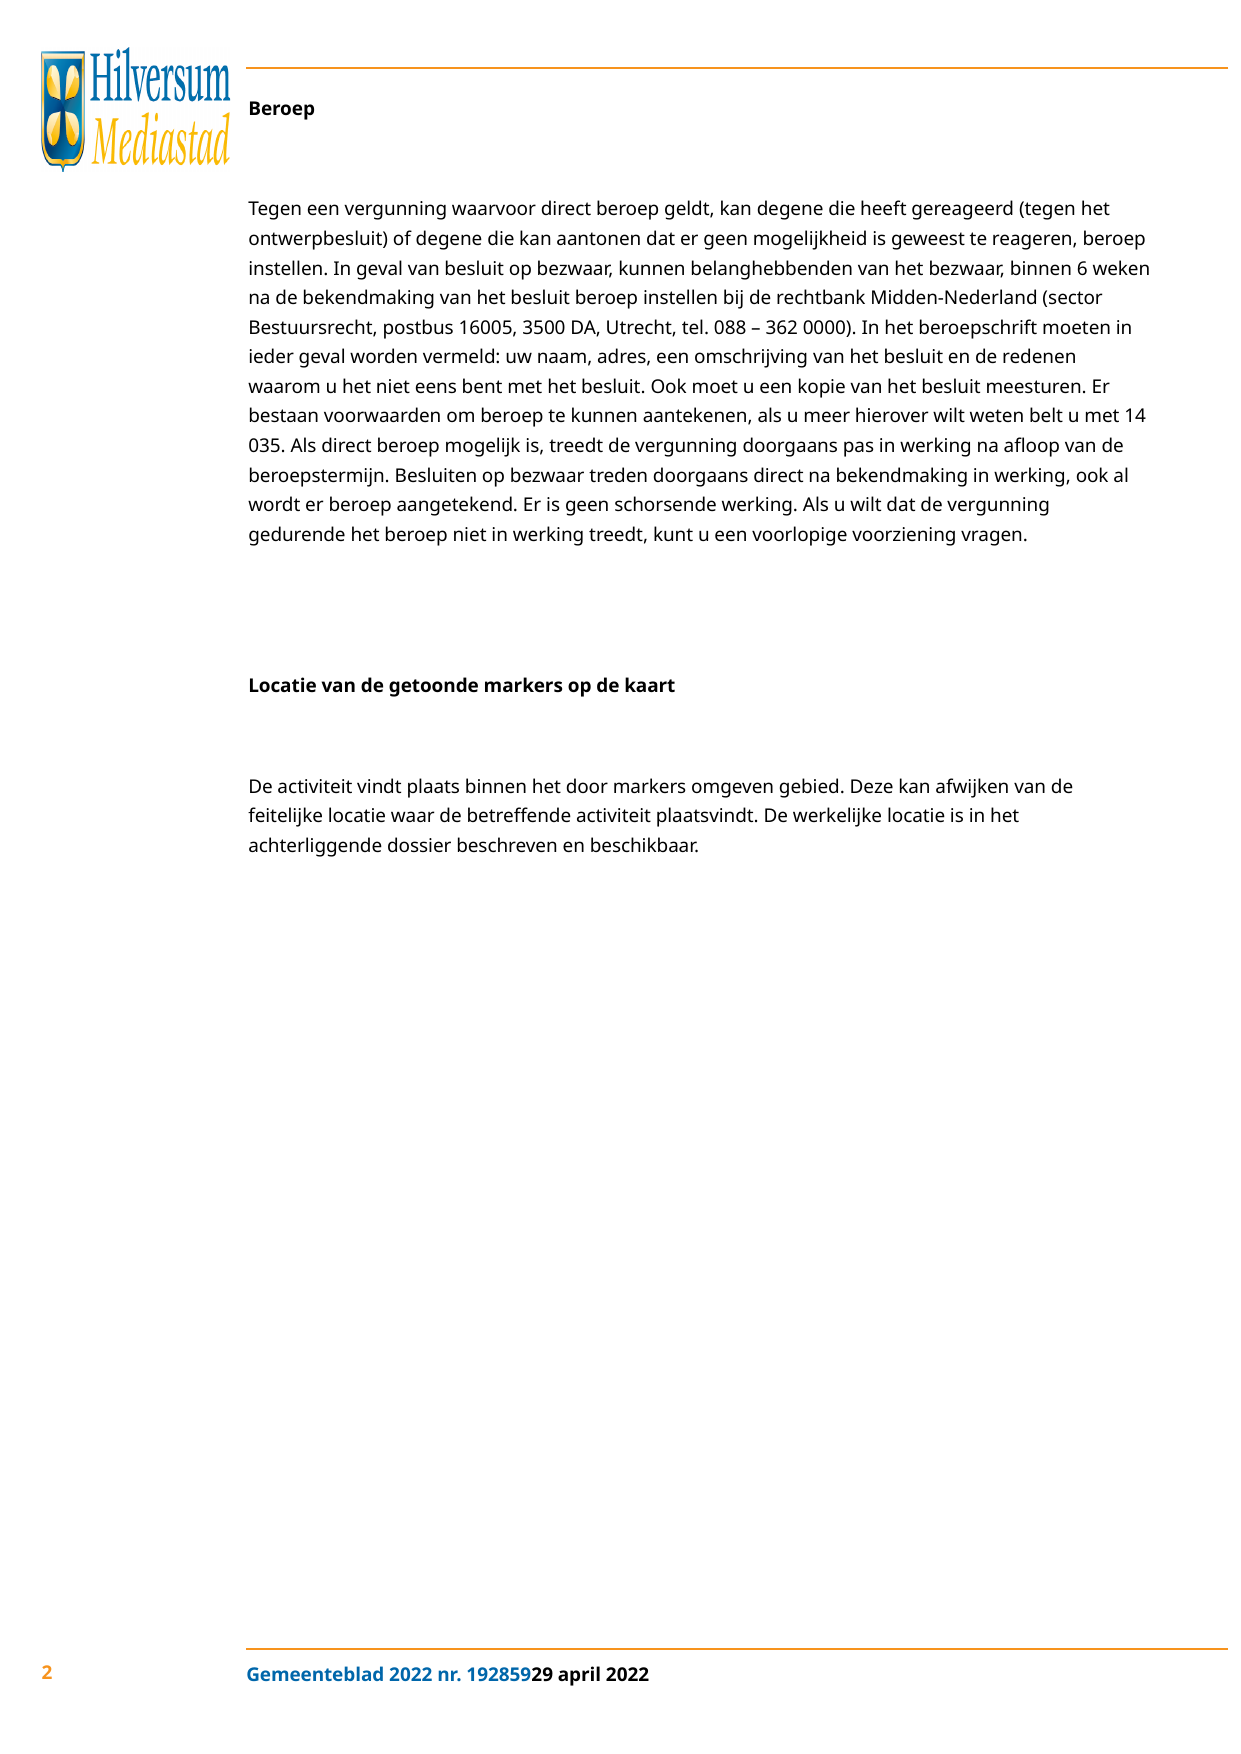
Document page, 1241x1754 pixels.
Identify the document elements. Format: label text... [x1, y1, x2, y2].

text De activiteit vindt plaats binnen het door markers omgeven gebied. Deze kan afwijken van de feitelijke locatie waar de betreffende activiteit plaatsvindt. De werkelijke locatie is in het achterliggende dossier beschreven en beschikbaar. [248, 773, 1152, 858]
picture [41, 47, 231, 172]
text Locatie van de getoonde markers op de kaart [248, 672, 1152, 698]
text Beroep [248, 95, 1152, 121]
text Tegen een vergunning waarvoor direct beroep geldt, kan degene die heeft gereageerd (tegen het ontwerpbesluit) of degene die kan aantonen dat er geen mogelijkheid is geweest te reageren, beroep instellen. In geval van besluit op bezwaar, kunnen belanghebbenden van het bezwaar, binnen 6 weken na de bekendmaking van het besluit beroep instellen bij de rechtbank Midden-Nederland (sector Bestuursrecht, postbus 16005, 3500 DA, Utrecht, tel. 088 – 362 0000). In het beroepschrift moeten in ieder geval worden vermeld: uw naam, adres, een omschrijving van het besluit en de redenen waarom u het niet eens bent met het besluit. Ook moet u een kopie van het besluit meesturen. Er bestaan voorwaarden om beroep te kunnen aantekenen, als u meer hierover wilt weten belt u met 14 035. Als direct beroep mogelijk is, treedt de vergunning doorgaans pas in werking na afloop van de beroepstermijn. Besluiten op bezwaar treden doorgaans direct na bekendmaking in werking, ook al wordt er beroep aangetekend. Er is geen schorsende werking. Als u wilt dat de vergunning gedurende het beroep niet in werking treedt, kunt u een voorlopige voorziening vragen. [248, 196, 1152, 547]
